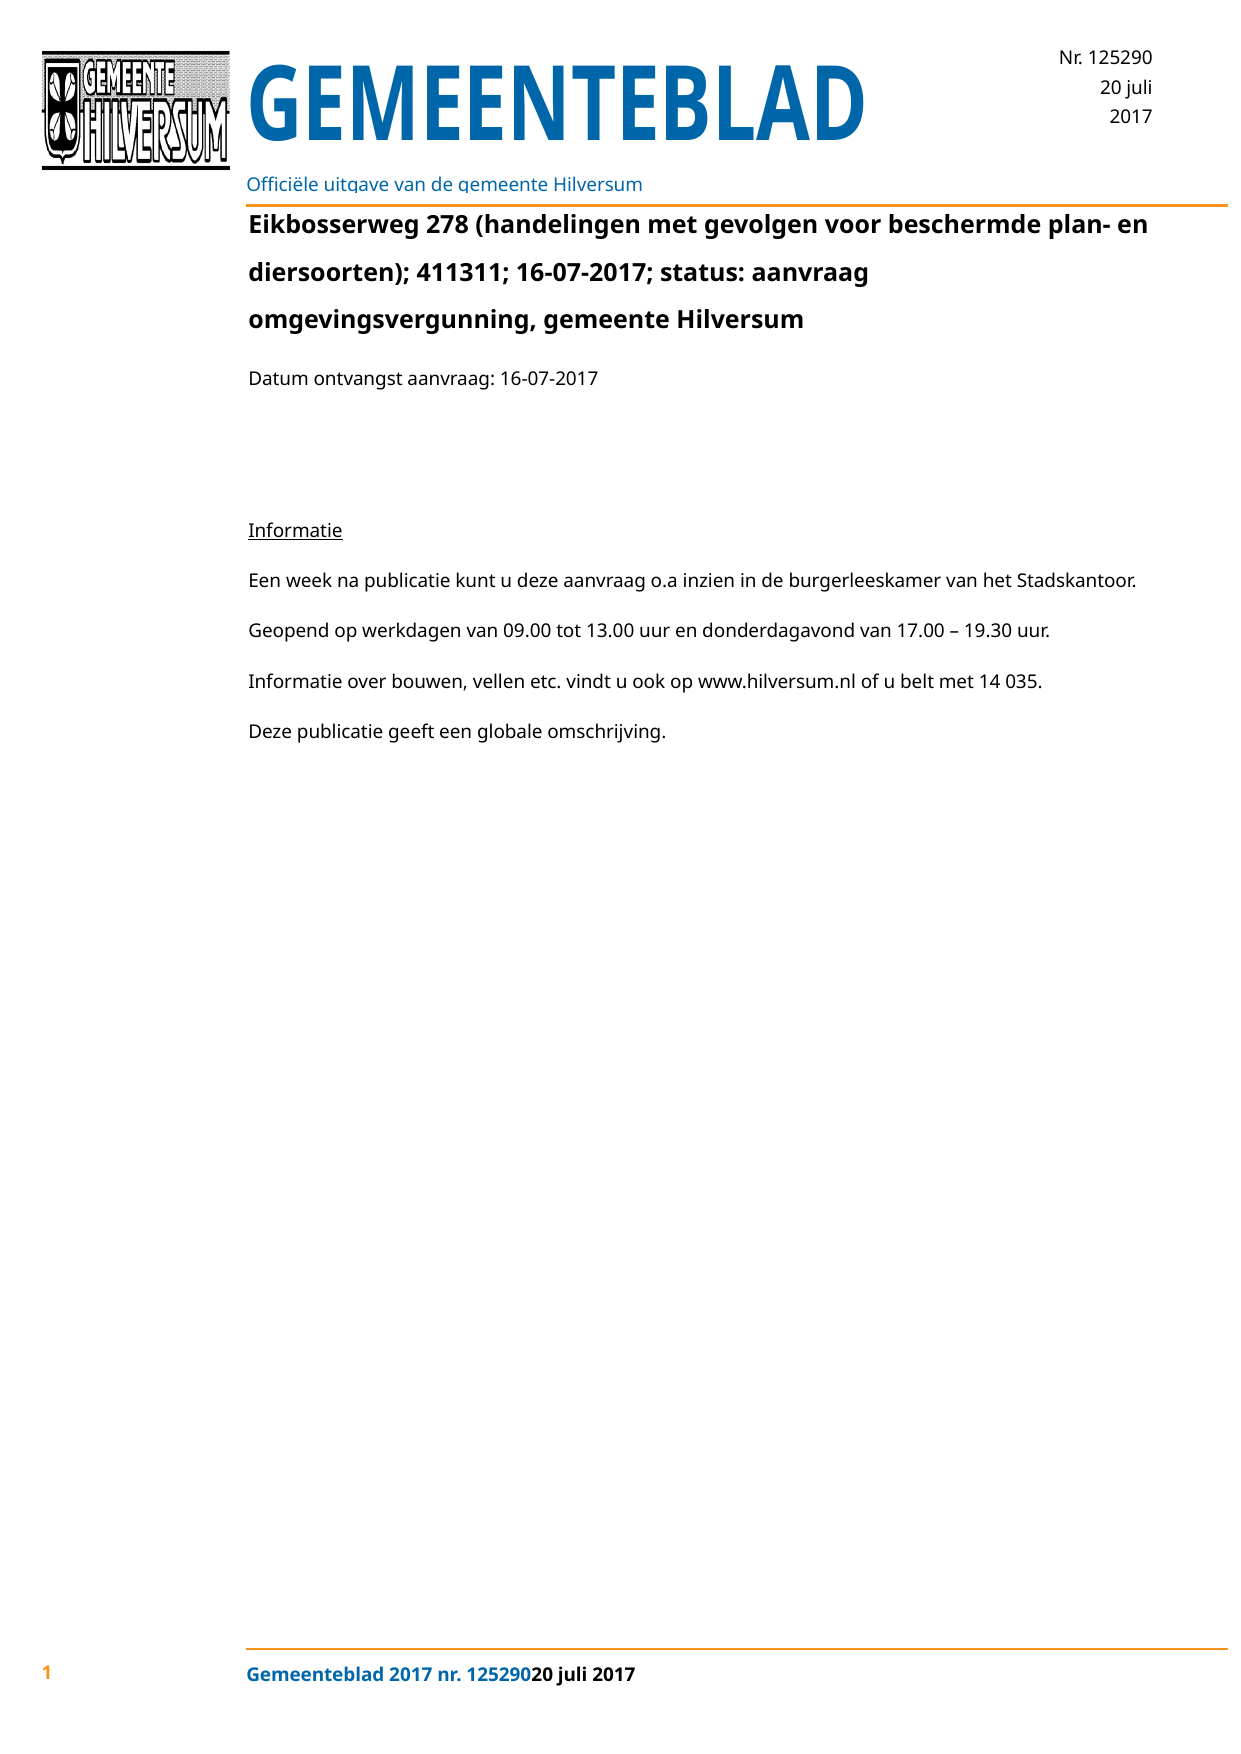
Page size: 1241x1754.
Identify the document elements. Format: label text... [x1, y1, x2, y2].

text Informatie over bouwen, vellen etc. vindt u ook op www.hilversum.nl of u belt met 14 035. [248, 668, 1152, 694]
text Een week na publicatie kunt u deze aanvraag o.a inzien in de burgerleeskamer van het Stadskantoor. [248, 567, 1152, 593]
text Eikbosserweg 278 (handelingen met gevolgen voor beschermde plan- en diersoorten); 411311; 16-07-2017; status: aanvraag omgevingsvergunning, gemeente Hilversum [248, 207, 1152, 336]
picture [41, 47, 231, 172]
text Geopend op werkdagen van 09.00 tot 13.00 uur en donderdagavond van 17.00 – 19.30 uur. [248, 618, 1152, 643]
text Datum ontvangst aanvraag: 16-07-2017 [248, 366, 1152, 391]
text Deze publicatie geeft een globale omschrijving. [248, 718, 1152, 744]
text Informatie [248, 517, 1152, 542]
